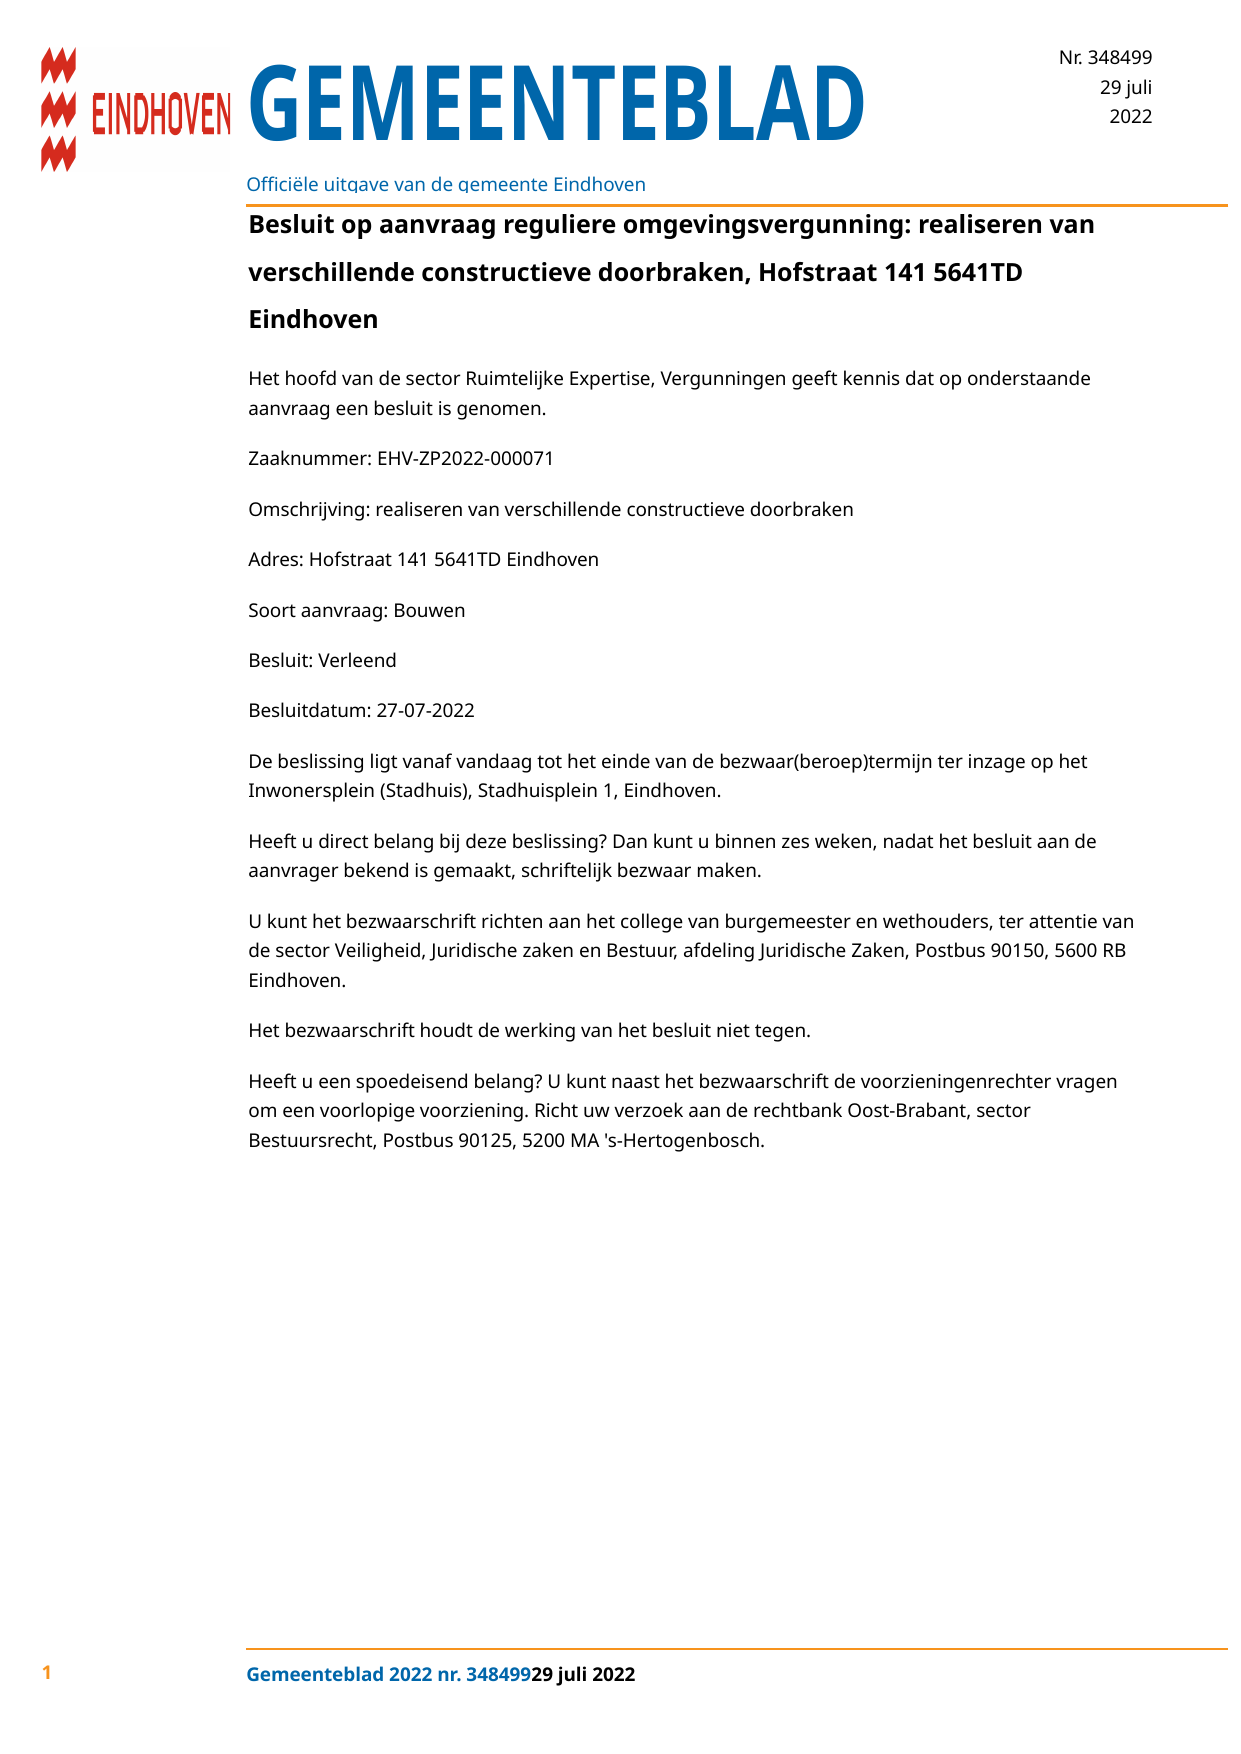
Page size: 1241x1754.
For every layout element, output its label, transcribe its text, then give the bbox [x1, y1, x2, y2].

text Besluitdatum: 27-07-2022 [248, 698, 1152, 723]
text Zaaknummer: EHV-ZP2022-000071 [248, 446, 1152, 471]
text Besluit op aanvraag reguliere omgevingsvergunning: realiseren van verschillende constructieve doorbraken, Hofstraat 141 5641TD Eindhoven [248, 207, 1152, 336]
text U kunt het bezwaarschrift richten aan het college van burgemeester en wethouders, ter attentie van de sector Veiligheid, Juridische zaken en Bestuur, afdeling Juridische Zaken, Postbus 90150, 5600 RB Eindhoven. [248, 908, 1152, 993]
text De beslissing ligt vanaf vandaag tot het einde van de bezwaar(beroep)termijn ter inzage op het Inwonersplein (Stadhuis), Stadhuisplein 1, Eindhoven. [248, 748, 1152, 803]
text Het bezwaarschrift houdt de werking van het besluit niet tegen. [248, 1018, 1152, 1043]
text Omschrijving: realiseren van verschillende constructieve doorbraken [248, 496, 1152, 522]
text Heeft u een spoedeisend belang? U kunt naast het bezwaarschrift de voorzieningenrechter vragen om een voorlopige voorziening. Richt uw verzoek aan de rechtbank Oost-Brabant, sector Bestuursrecht, Postbus 90125, 5200 MA 's-Hertogenbosch. [248, 1068, 1152, 1153]
text Adres: Hofstraat 141 5641TD Eindhoven [248, 546, 1152, 572]
text Heeft u direct belang bij deze beslissing? Dan kunt u binnen zes weken, nadat het besluit aan de aanvrager bekend is gemaakt, schriftelijk bezwaar maken. [248, 828, 1152, 883]
text Soort aanvraag: Bouwen [248, 597, 1152, 622]
text Besluit: Verleend [248, 647, 1152, 673]
picture [41, 47, 231, 172]
text Het hoofd van de sector Ruimtelijke Expertise, Vergunningen geeft kennis dat op onderstaande aanvraag een besluit is genomen. [248, 366, 1152, 421]
